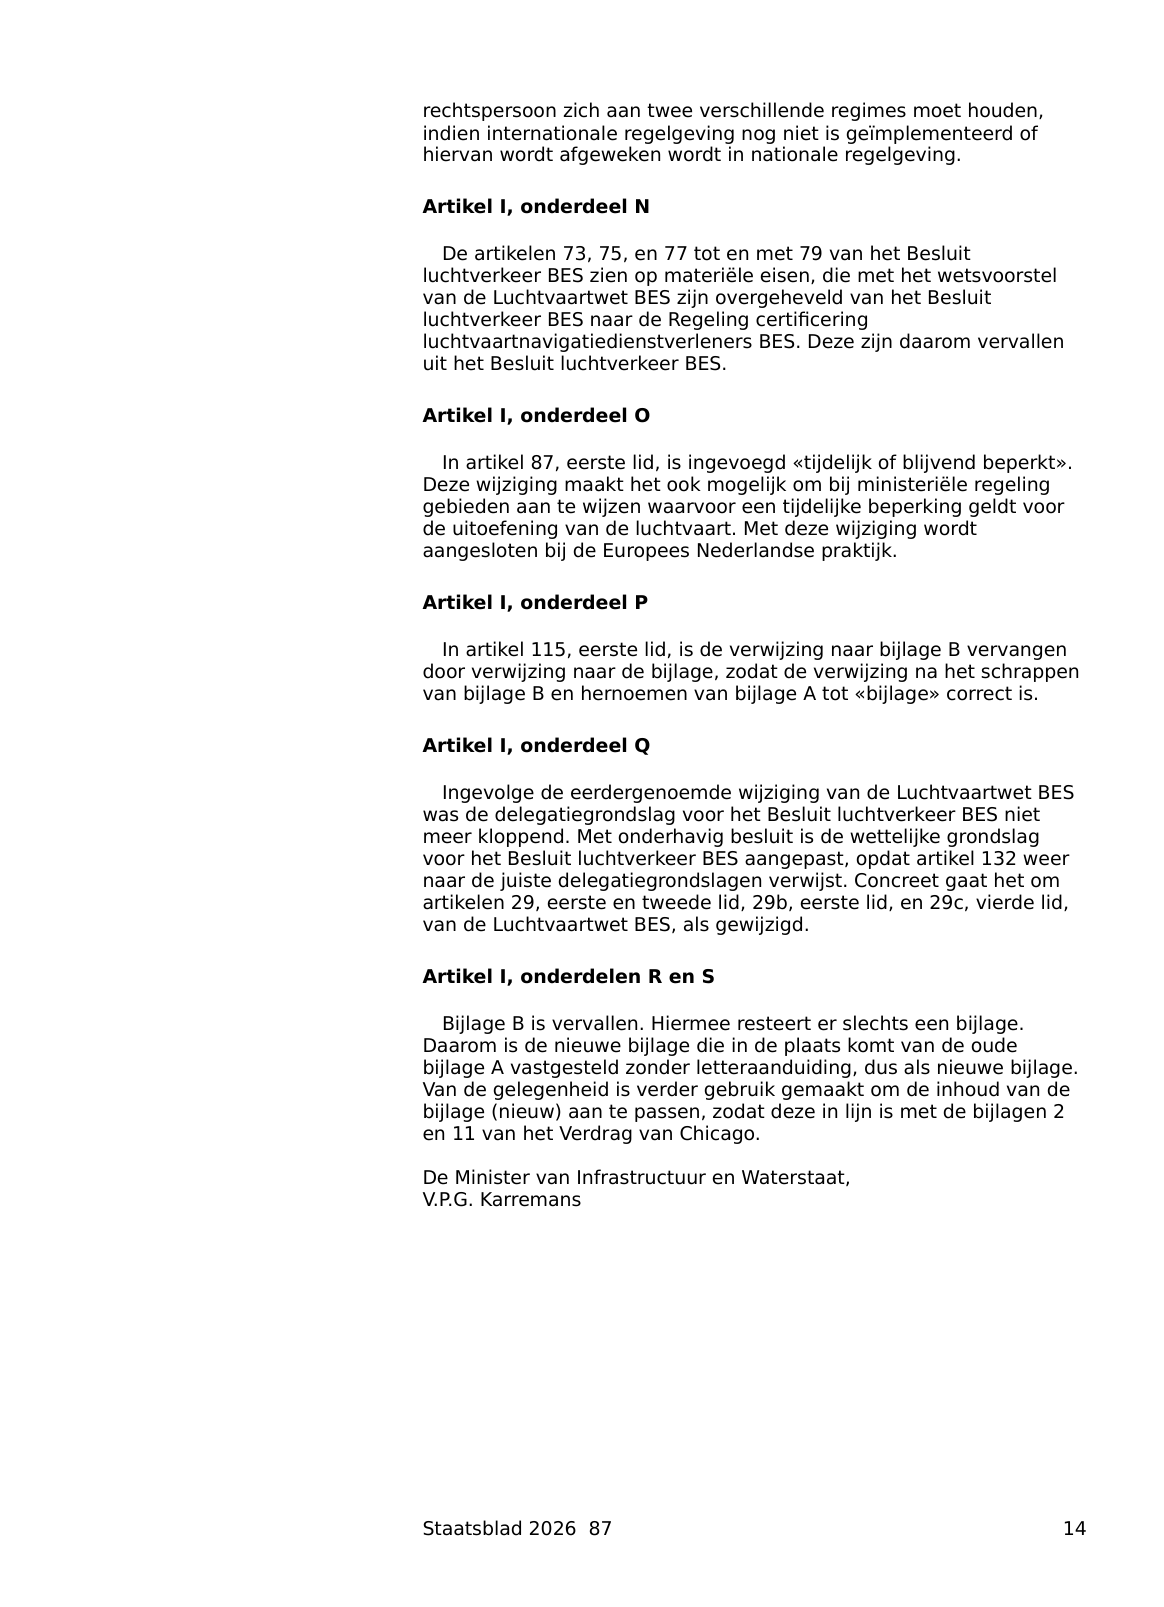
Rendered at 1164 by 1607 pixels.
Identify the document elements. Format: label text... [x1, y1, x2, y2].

text Bijlage B is vervallen. Hiermee resteert er slechts een bijlage. Daarom is de nieuwe bijlage die in de plaats komt van de oude bijlage A vastgesteld zonder letteraanduiding, dus als nieuwe bijlage. Van de gelegenheid is verder gebruik gemaakt om de inhoud van de bijlage (nieuw) aan te passen, zodat deze in lijn is met de bijlagen 2 en 11 van het Verdrag van Chicago. [422, 1013, 1087, 1145]
text In artikel 87, eerste lid, is ingevoegd «tijdelijk of blijvend beperkt». Deze wijziging maakt het ook mogelijk om bij ministeriële regeling gebieden aan te wijzen waarvoor een tijdelijke beperking geldt voor de uitoefening van de luchtvaart. Met deze wijziging wordt aangesloten bij de Europees Nederlandse praktijk. [422, 452, 1087, 562]
text De artikelen 73, 75, en 77 tot en met 79 van het Besluit luchtverkeer BES zien op materiële eisen, die met het wetsvoorstel van de Luchtvaartwet BES zijn overgeheveld van het Besluit luchtverkeer BES naar de Regeling certificering luchtvaartnavigatiedienstverleners BES. Deze zijn daarom vervallen uit het Besluit luchtverkeer BES. [422, 243, 1087, 375]
text rechtspersoon zich aan twee verschillende regimes moet houden, indien internationale regelgeving nog niet is geïmplementeerd of hiervan wordt afgeweken wordt in nationale regelgeving. [422, 100, 1087, 166]
subtitle Artikel I, onderdelen R en S [422, 966, 1087, 988]
text Ingevolge de eerdergenoemde wijziging van de Luchtvaartwet BES was de delegatiegrondslag voor het Besluit luchtverkeer BES niet meer kloppend. Met onderhavig besluit is de wettelijke grondslag voor het Besluit luchtverkeer BES aangepast, opdat artikel 132 weer naar de juiste delegatiegrondslagen verwijst. Concreet gaat het om artikelen 29, eerste en tweede lid, 29b, eerste lid, en 29c, vierde lid, van de Luchtvaartwet BES, als gewijzigd. [422, 782, 1087, 936]
subtitle Artikel I, onderdeel P [422, 592, 1087, 614]
subtitle Artikel I, onderdeel N [422, 196, 1087, 218]
text De Minister van Infrastructuur en Waterstaat, V.P.G. Karremans [422, 1167, 1087, 1211]
subtitle Artikel I, onderdeel O [422, 405, 1087, 427]
text In artikel 115, eerste lid, is de verwijzing naar bijlage B vervangen door verwijzing naar de bijlage, zodat de verwijzing na het schrappen van bijlage B en hernoemen van bijlage A tot «bijlage» correct is. [422, 639, 1087, 705]
subtitle Artikel I, onderdeel Q [422, 735, 1087, 757]
